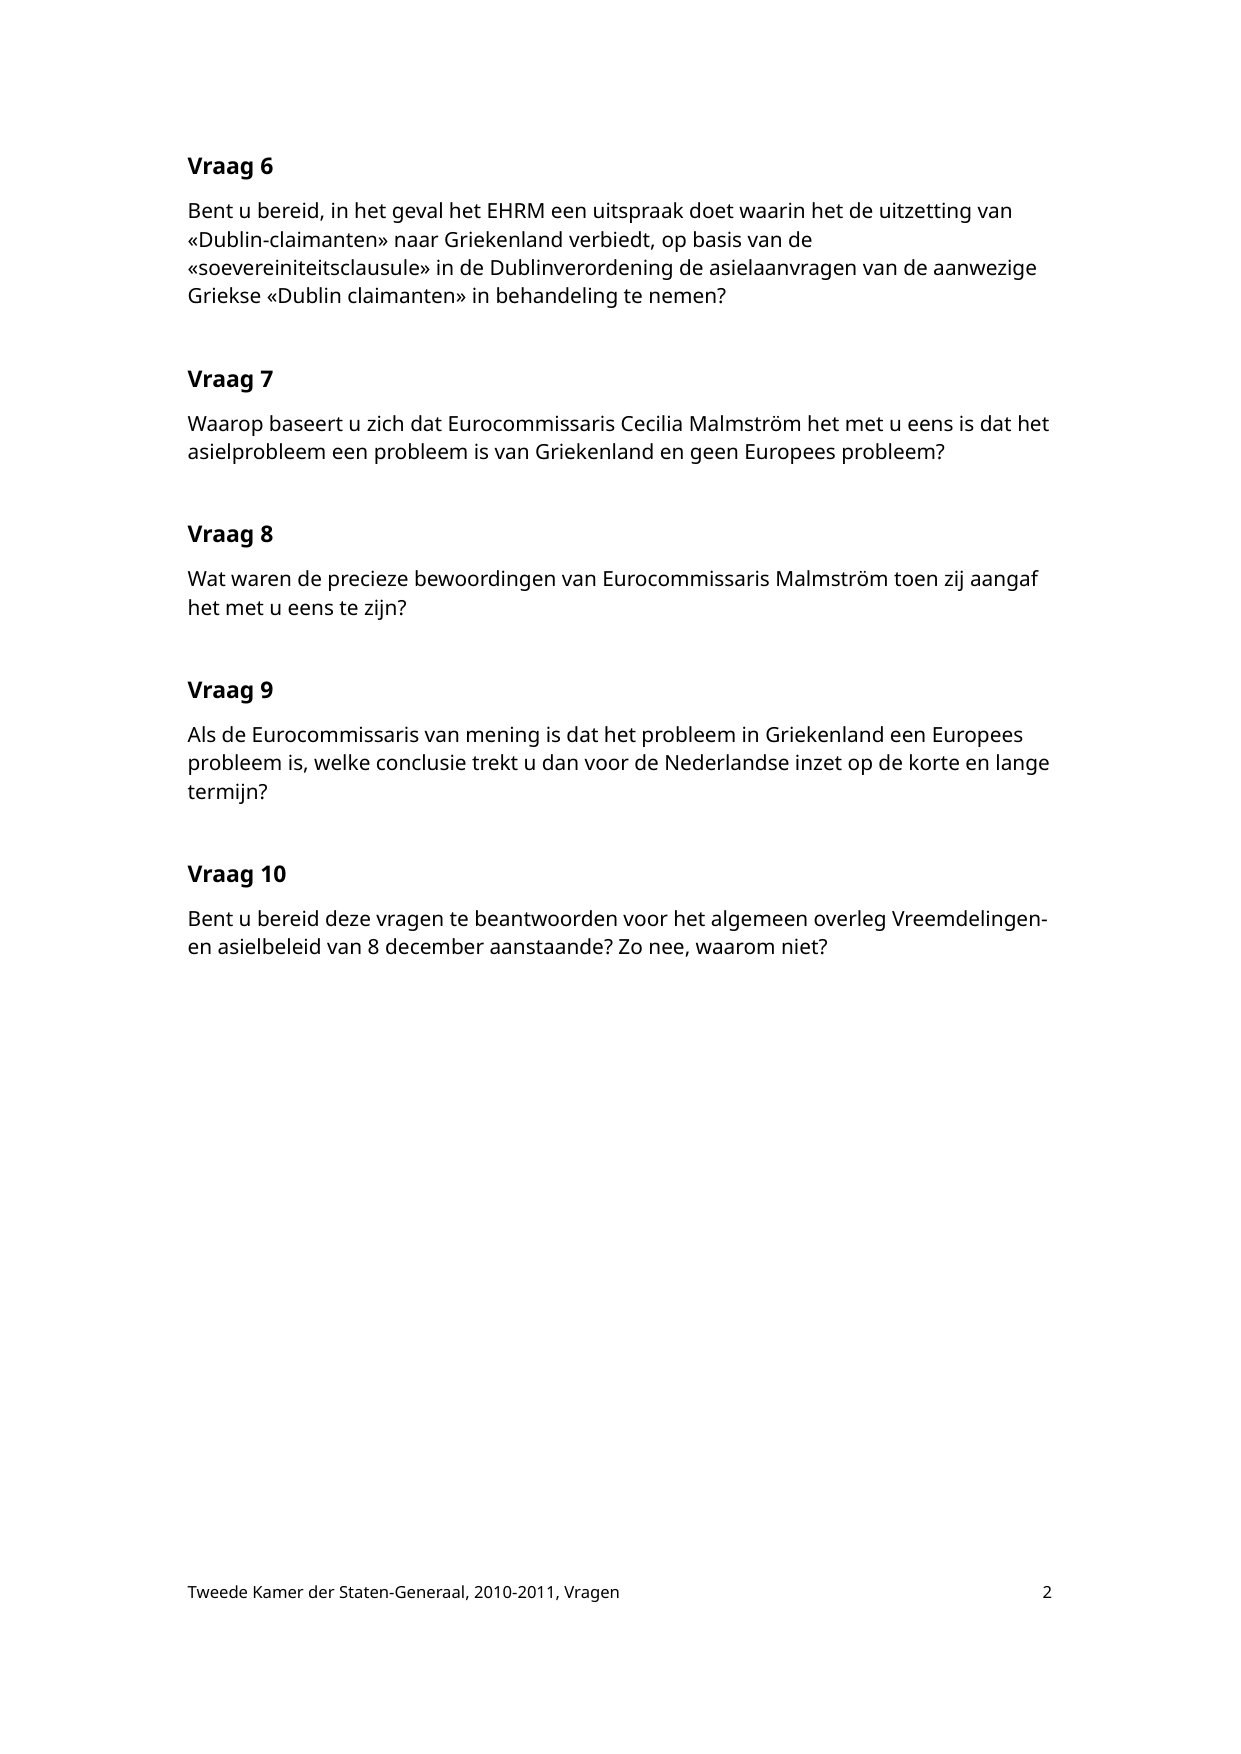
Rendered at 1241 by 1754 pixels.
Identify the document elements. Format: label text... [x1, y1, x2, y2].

text Wat waren de precieze bewoordingen van Eurocommissaris Malmström toen zij aangaf het met u eens te zijn? [187, 564, 1053, 621]
subtitle Vraag 10 [187, 858, 1053, 889]
text Waarop baseert u zich dat Eurocommissaris Cecilia Malmström het met u eens is dat het asielprobleem een probleem is van Griekenland en geen Europees probleem? [187, 409, 1053, 466]
text Als de Eurocommissaris van mening is dat het probleem in Griekenland een Europees probleem is, welke conclusie trekt u dan voor de Nederlandse inzet op de korte en lange termijn? [187, 720, 1053, 805]
subtitle Vraag 8 [187, 518, 1053, 549]
text Bent u bereid deze vragen te beantwoorden voor het algemeen overleg Vreemdelingen- en asielbeleid van 8 december aanstaande? Zo nee, waarom niet? [187, 904, 1053, 961]
subtitle Vraag 9 [187, 674, 1053, 705]
subtitle Vraag 6 [187, 150, 1053, 181]
subtitle Vraag 7 [187, 362, 1053, 394]
text Bent u bereid, in het geval het EHRM een uitspraak doet waarin het de uitzetting van «Dublin-claimanten» naar Griekenland verbiedt, op basis van de «soevereiniteitsclausule» in de Dublinverordening de asielaanvragen van de aanwezige Griekse «Dublin claimanten» in behandeling te nemen? [187, 196, 1053, 310]
